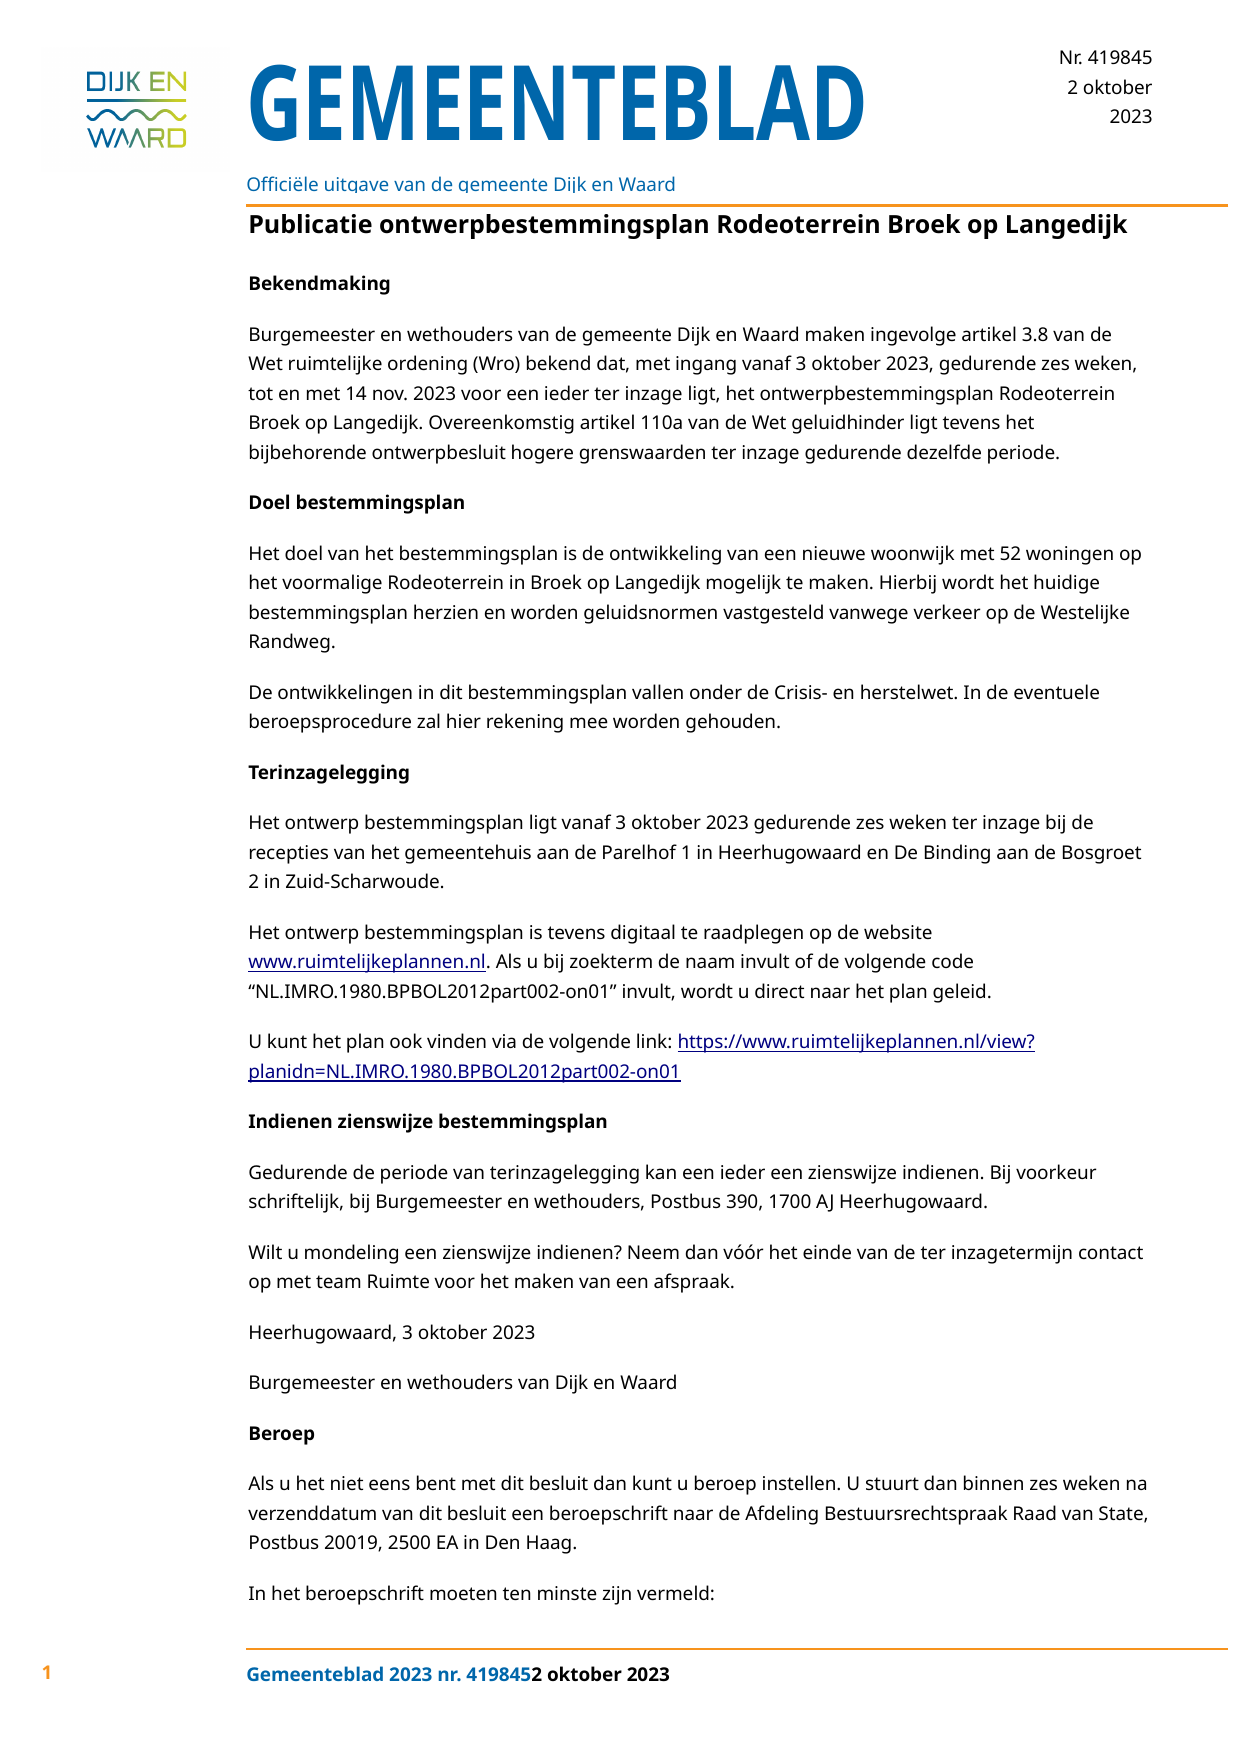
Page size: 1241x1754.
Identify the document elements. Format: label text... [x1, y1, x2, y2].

text Als u het niet eens bent met dit besluit dan kunt u beroep instellen. U stuurt dan binnen zes weken na verzenddatum van dit besluit een beroepschrift naar de Afdeling Bestuursrechtspraak Raad van State, Postbus 20019, 2500 EA in Den Haag. [248, 1470, 1152, 1555]
text Het ontwerp bestemmingsplan ligt vanaf 3 oktober 2023 gedurende zes weken ter inzage bij de recepties van het gemeentehuis aan de Parelhof 1 in Heerhugowaard en De Binding aan de Bosgroet 2 in Zuid-Scharwoude. [248, 809, 1152, 894]
text Publicatie ontwerpbestemmingsplan Rodeoterrein Broek op Langedijk [248, 207, 1152, 241]
text U kunt het plan ook vinden via de volgende link: https://www.ruimtelijkeplannen.nl/view?planidn=NL.IMRO.1980.BPBOL2012part002-on01 [248, 1029, 1152, 1084]
text Het doel van het bestemmingsplan is de ontwikkeling van een nieuwe woonwijk met 52 woningen op het voormalige Rodeoterrein in Broek op Langedijk mogelijk te maken. Hierbij wordt het huidige bestemmingsplan herzien en worden geluidsnormen vastgesteld vanwege verkeer op de Westelijke Randweg. [248, 540, 1152, 654]
text Bekendmaking [248, 270, 1152, 296]
text Wilt u mondeling een zienswijze indienen? Neem dan vóór het einde van de ter inzagetermijn contact op met team Ruimte voor het maken van een afspraak. [248, 1239, 1152, 1294]
text Heerhugowaard, 3 oktober 2023 [248, 1319, 1152, 1345]
text De ontwikkelingen in dit bestemmingsplan vallen onder de Crisis- en herstelwet. In de eventuele beroepsprocedure zal hier rekening mee worden gehouden. [248, 679, 1152, 734]
text Indienen zienswijze bestemmingsplan [248, 1109, 1152, 1134]
picture [41, 47, 231, 172]
text Terinzagelegging [248, 759, 1152, 785]
text Burgemeester en wethouders van de gemeente Dijk en Waard maken ingevolge artikel 3.8 van de Wet ruimtelijke ordening (Wro) bekend dat, met ingang vanaf 3 oktober 2023, gedurende zes weken, tot en met 14 nov. 2023 voor een ieder ter inzage ligt, het ontwerpbestemmingsplan Rodeoterrein Broek op Langedijk. Overeenkomstig artikel 110a van de Wet geluidhinder ligt tevens het bijbehorende ontwerpbesluit hogere grenswaarden ter inzage gedurende dezelfde periode. [248, 321, 1152, 465]
text Beroep [248, 1420, 1152, 1446]
text In het beroepschrift moeten ten minste zijn vermeld: [248, 1580, 1152, 1606]
text Burgemeester en wethouders van Dijk en Waard [248, 1369, 1152, 1395]
text Het ontwerp bestemmingsplan is tevens digitaal te raadplegen op de website www.ruimtelijkeplannen.nl. Als u bij zoekterm de naam invult of de volgende code “NL.IMRO.1980.BPBOL2012part002-on01” invult, wordt u direct naar het plan geleid. [248, 919, 1152, 1004]
text Doel bestemmingsplan [248, 489, 1152, 515]
text Gedurende de periode van terinzagelegging kan een ieder een zienswijze indienen. Bij voorkeur schriftelijk, bij Burgemeester en wethouders, Postbus 390, 1700 AJ Heerhugowaard. [248, 1159, 1152, 1214]
